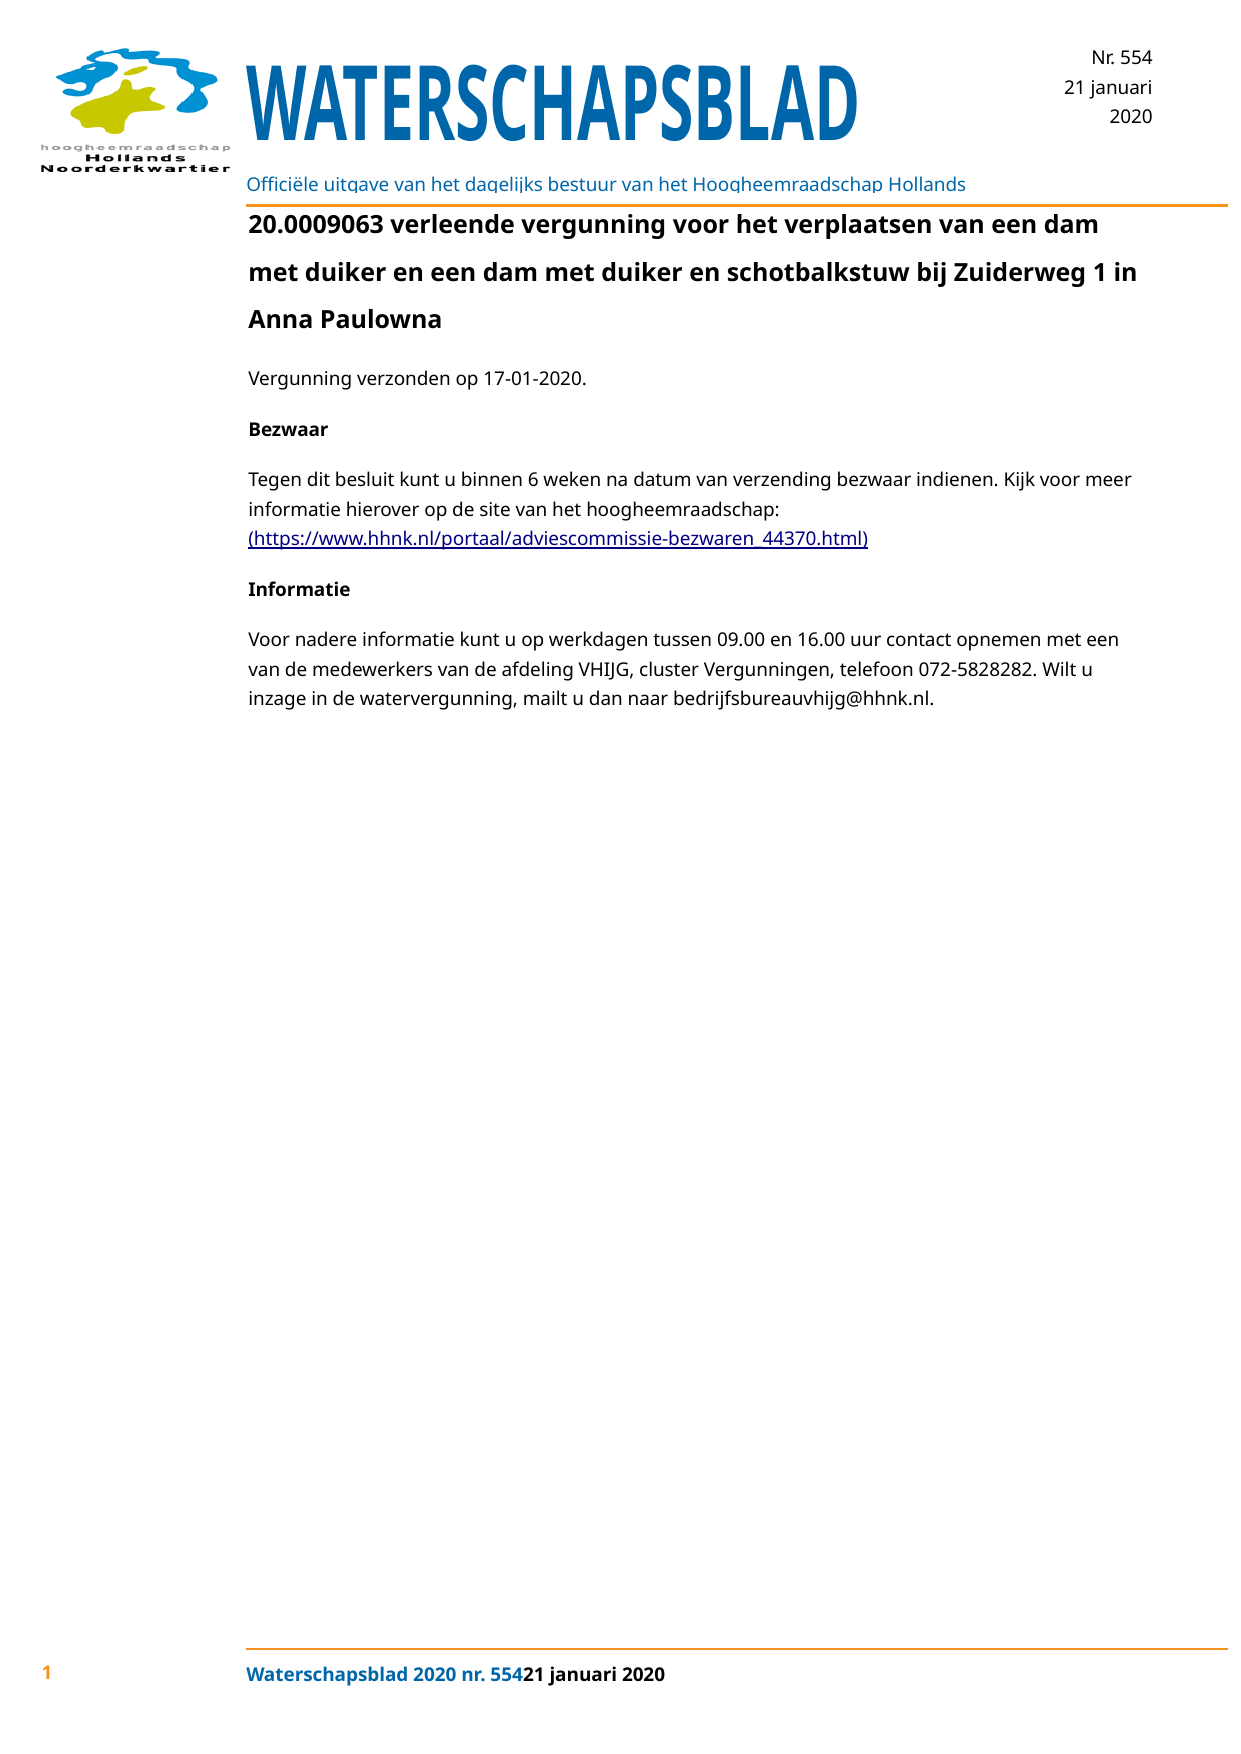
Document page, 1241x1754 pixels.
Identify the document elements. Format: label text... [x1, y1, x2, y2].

text Bezwaar [248, 416, 1152, 442]
picture [41, 47, 231, 172]
text Tegen dit besluit kunt u binnen 6 weken na datum van verzending bezwaar indienen. Kijk voor meer informatie hierover op de site van het hoogheemraadschap: (https://www.hhnk.nl/portaal/adviescommissie-bezwaren_44370.html) [248, 466, 1152, 551]
text Informatie [248, 576, 1152, 602]
text 20.0009063 verleende vergunning voor het verplaatsen van een dam met duiker en een dam met duiker en schotbalkstuw bij Zuiderweg 1 in Anna Paulowna [248, 207, 1152, 336]
text Voor nadere informatie kunt u op werkdagen tussen 09.00 en 16.00 uur contact opnemen met een van de medewerkers van de afdeling VHIJG, cluster Vergunningen, telefoon 072-5828282. Wilt u inzage in de watervergunning, mailt u dan naar bedrijfsbureauvhijg@hhnk.nl. [248, 626, 1152, 711]
text Vergunning verzonden op 17-01-2020. [248, 366, 1152, 391]
